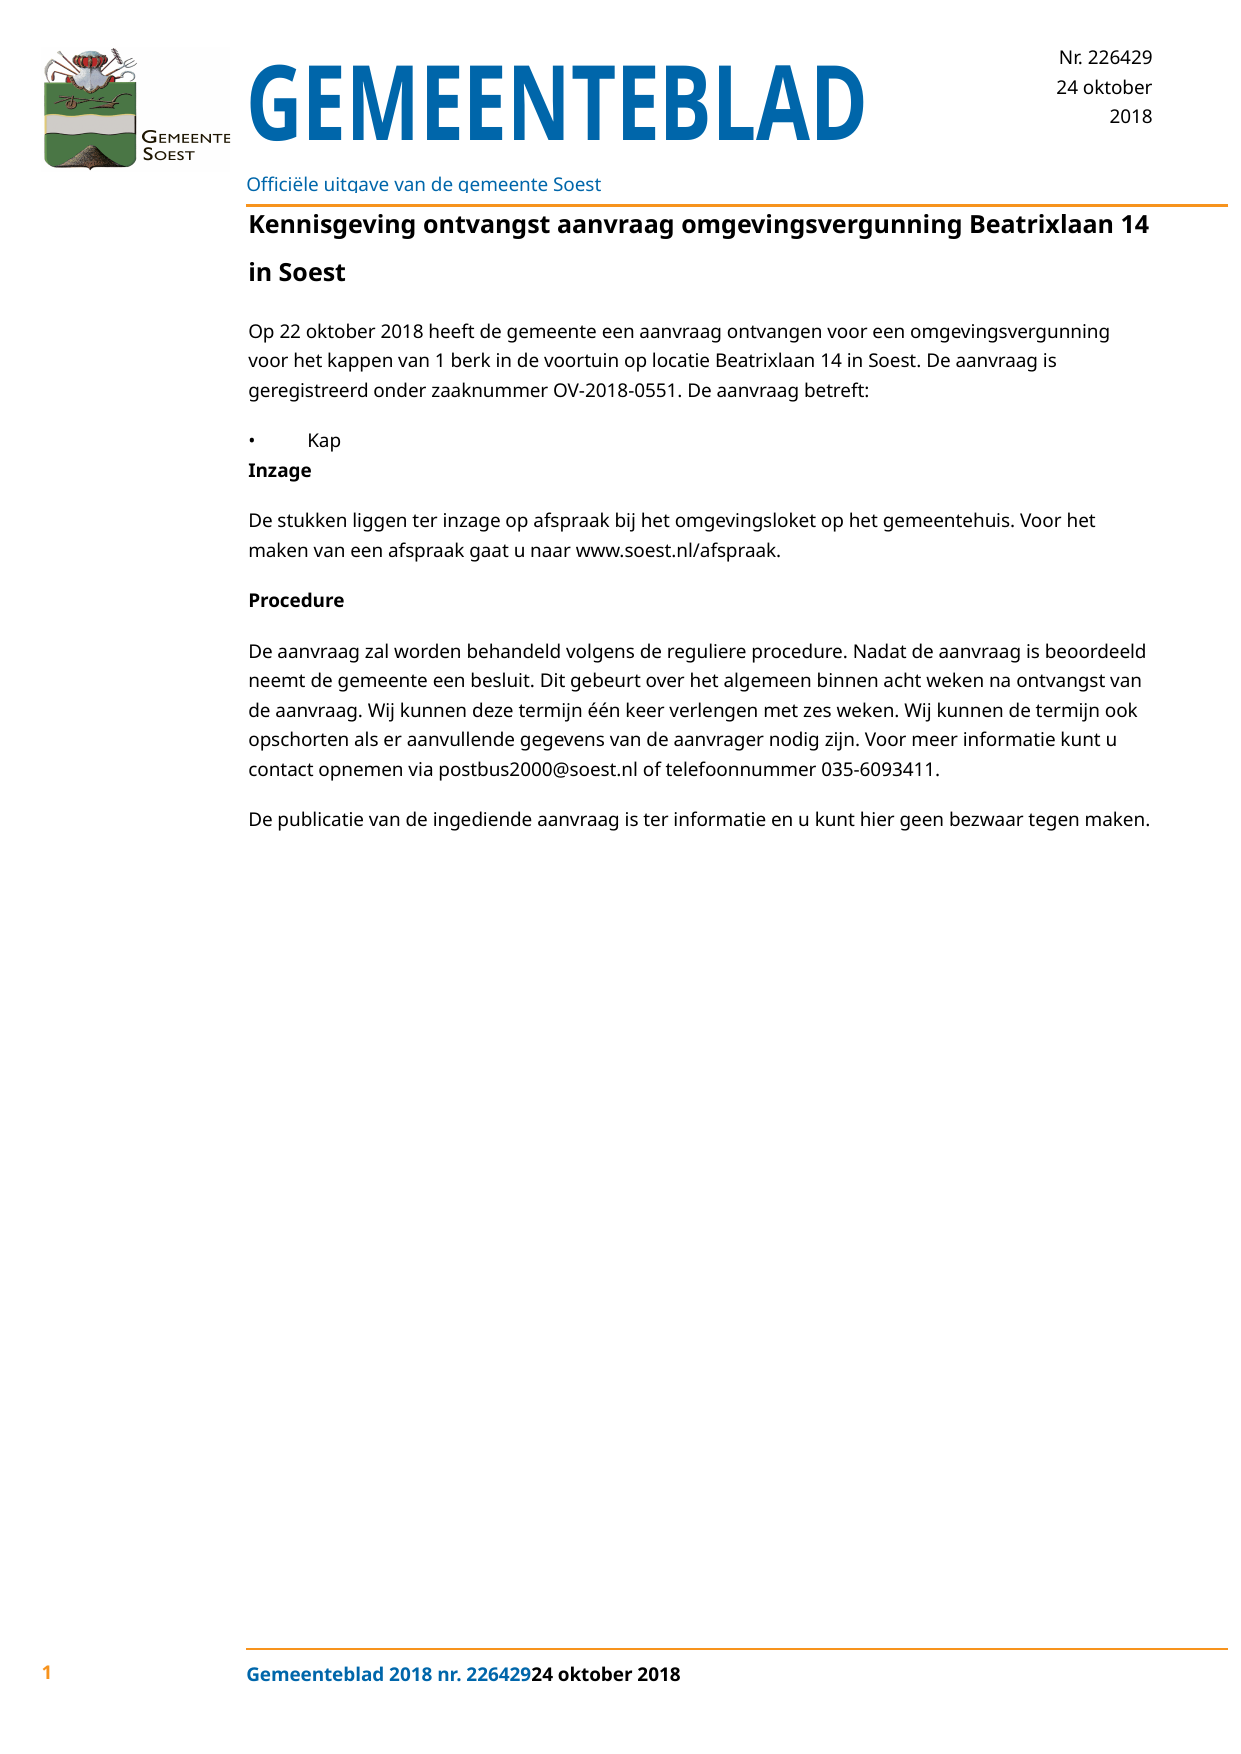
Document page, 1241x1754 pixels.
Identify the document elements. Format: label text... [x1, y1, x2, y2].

text Kennisgeving ontvangst aanvraag omgevingsvergunning Beatrixlaan 14 in Soest [248, 207, 1152, 288]
picture [41, 47, 231, 172]
text Inzage [248, 457, 1152, 483]
text De stukken liggen ter inzage op afspraak bij het omgevingsloket op het gemeentehuis. Voor het maken van een afspraak gaat u naar www.soest.nl/afspraak. [248, 507, 1152, 563]
list Kap [248, 427, 1152, 453]
text De aanvraag zal worden behandeld volgens de reguliere procedure. Nadat de aanvraag is beoordeeld neemt de gemeente een besluit. Dit gebeurt over het algemeen binnen acht weken na ontvangst van de aanvraag. Wij kunnen deze termijn één keer verlengen met zes weken. Wij kunnen de termijn ook opschorten als er aanvullende gegevens van de aanvrager nodig zijn. Voor meer informatie kunt u contact opnemen via postbus2000@soest.nl of telefoonnummer 035-6093411. [248, 638, 1152, 782]
text Op 22 oktober 2018 heeft de gemeente een aanvraag ontvangen voor een omgevingsvergunning voor het kappen van 1 berk in de voortuin op locatie Beatrixlaan 14 in Soest. De aanvraag is geregistreerd onder zaaknummer OV-2018-0551. De aanvraag betreft: [248, 318, 1152, 403]
text Procedure [248, 587, 1152, 613]
text De publicatie van de ingediende aanvraag is ter informatie en u kunt hier geen bezwaar tegen maken. [248, 807, 1152, 832]
